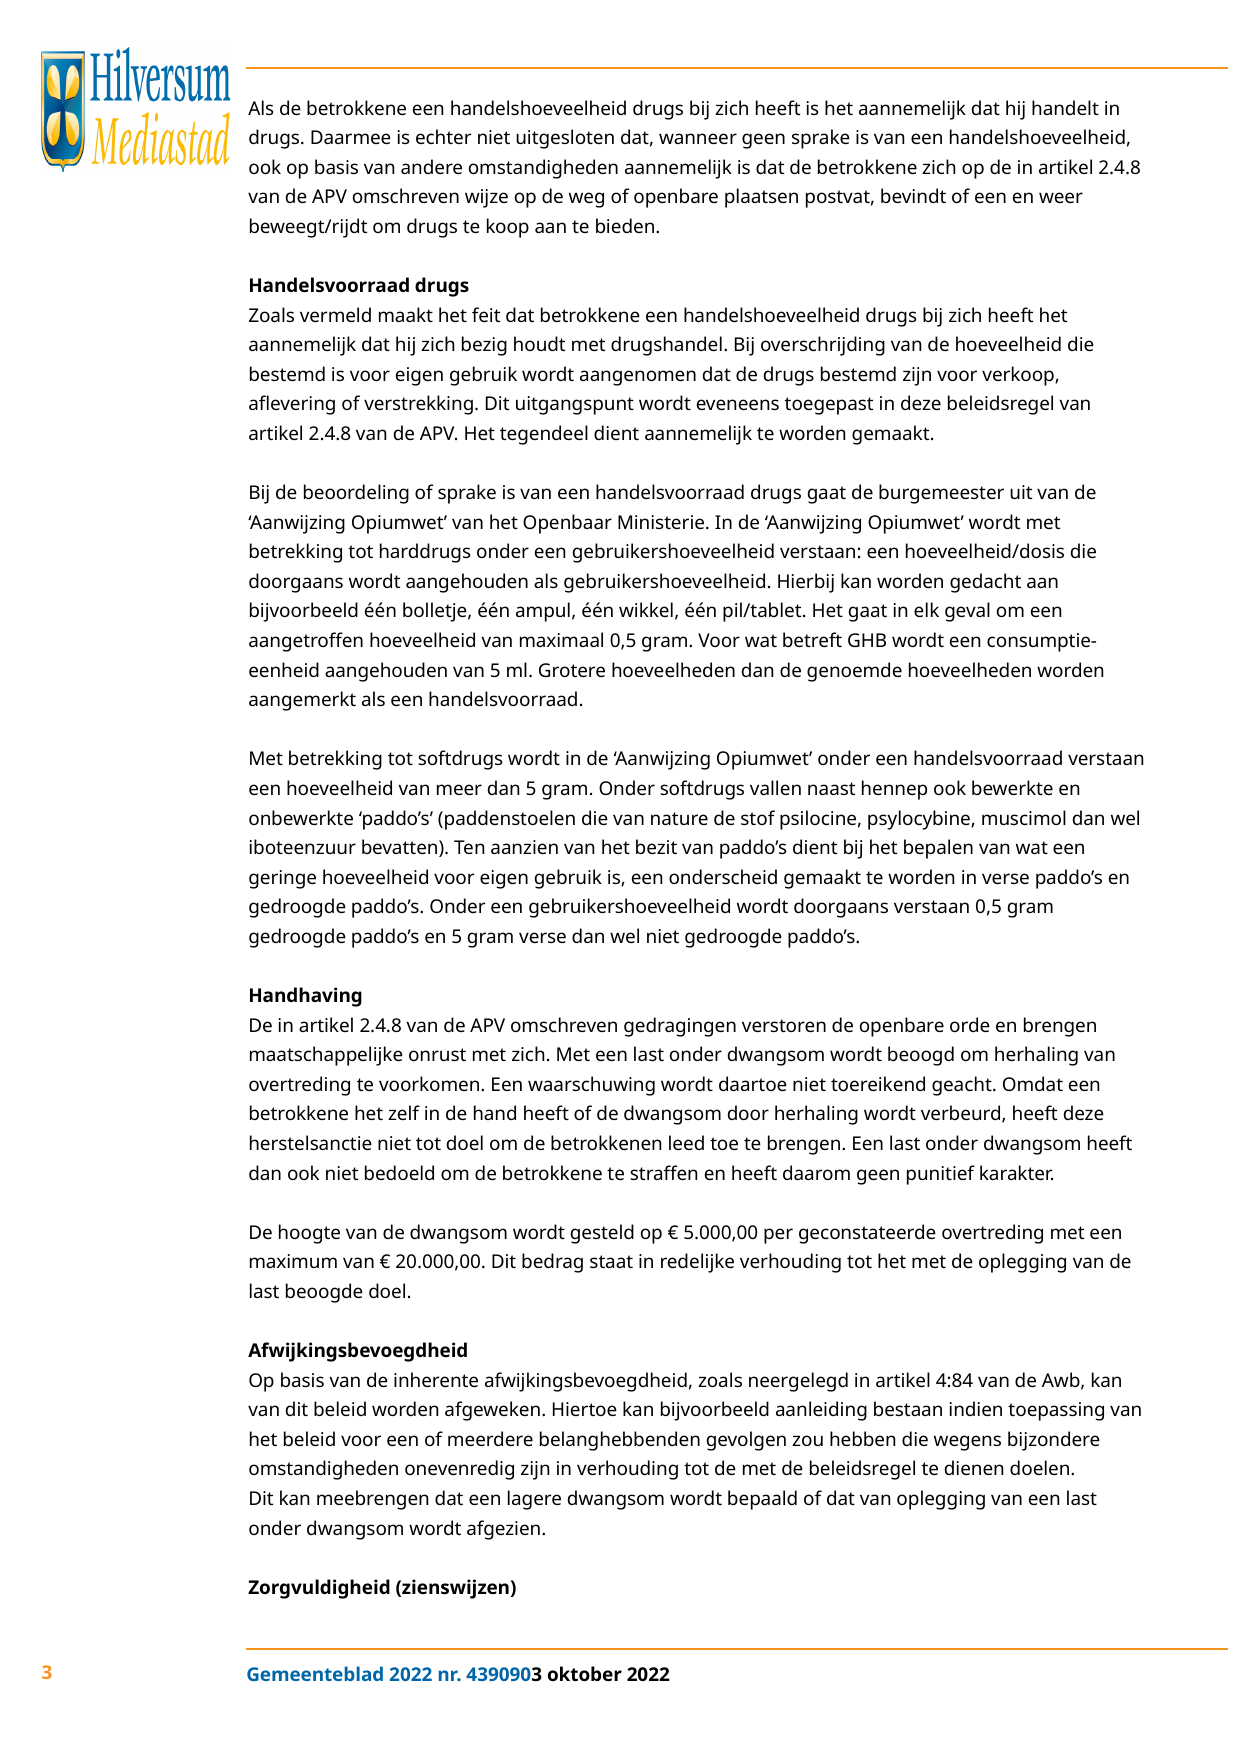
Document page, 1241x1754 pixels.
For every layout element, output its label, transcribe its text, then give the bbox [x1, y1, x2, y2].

text Handhaving [248, 982, 1152, 1008]
text Als de betrokkene een handelshoeveelheid drugs bij zich heeft is het aannemelijk dat hij handelt in drugs. Daarmee is echter niet uitgesloten dat, wanneer geen sprake is van een handelshoeveelheid, ook op basis van andere omstandigheden aannemelijk is dat de betrokkene zich op de in artikel 2.4.8 van de APV omschreven wijze op de weg of openbare plaatsen postvat, bevindt of een en weer beweegt/rijdt om drugs te koop aan te bieden. [248, 95, 1152, 239]
text Afwijkingsbevoegdheid [248, 1337, 1152, 1363]
text De in artikel 2.4.8 van de APV omschreven gedragingen verstoren de openbare orde en brengen maatschappelijke onrust met zich. Met een last onder dwangsom wordt beoogd om herhaling van overtreding te voorkomen. Een waarschuwing wordt daartoe niet toereikend geacht. Omdat een betrokkene het zelf in de hand heeft of de dwangsom door herhaling wordt verbeurd, heeft deze herstelsanctie niet tot doel om de betrokkenen leed toe te brengen. Een last onder dwangsom heeft dan ook niet bedoeld om de betrokkene te straffen en heeft daarom geen punitief karakter. [248, 1012, 1152, 1186]
text Op basis van de inherente afwijkingsbevoegdheid, zoals neergelegd in artikel 4:84 van de Awb, kan van dit beleid worden afgeweken. Hiertoe kan bijvoorbeeld aanleiding bestaan indien toepassing van het beleid voor een of meerdere belanghebbenden gevolgen zou hebben die wegens bijzondere omstandigheden onevenredig zijn in verhouding tot de met de beleidsregel te dienen doelen. [248, 1367, 1152, 1481]
text Handelsvoorraad drugs [248, 272, 1152, 298]
text Dit kan meebrengen dat een lagere dwangsom wordt bepaald of dat van oplegging van een last onder dwangsom wordt afgezien. [248, 1485, 1152, 1541]
text Met betrekking tot softdrugs wordt in de ‘Aanwijzing Opiumwet’ onder een handelsvoorraad verstaan een hoeveelheid van meer dan 5 gram. Onder softdrugs vallen naast hennep ook bewerkte en onbewerkte ‘paddo’s’ (paddenstoelen die van nature de stof psilocine, psylocybine, muscimol dan wel iboteenzuur bevatten). Ten aanzien van het bezit van paddo’s dient bij het bepalen van wat een geringe hoeveelheid voor eigen gebruik is, een onderscheid gemaakt te worden in verse paddo’s en gedroogde paddo’s. Onder een gebruikershoeveelheid wordt doorgaans verstaan 0,5 gram gedroogde paddo’s en 5 gram verse dan wel niet gedroogde paddo’s. [248, 746, 1152, 949]
text Bij de beoordeling of sprake is van een handelsvoorraad drugs gaat de burgemeester uit van de ‘Aanwijzing Opiumwet’ van het Openbaar Ministerie. In de ‘Aanwijzing Opiumwet’ wordt met betrekking tot harddrugs onder een gebruikershoeveelheid verstaan: een hoeveelheid/dosis die doorgaans wordt aangehouden als gebruikershoeveelheid. Hierbij kan worden gedacht aan bijvoorbeeld één bolletje, één ampul, één wikkel, één pil/tablet. Het gaat in elk geval om een aangetroffen hoeveelheid van maximaal 0,5 gram. Voor wat betreft GHB wordt een consumptie-eenheid aangehouden van 5 ml. Grotere hoeveelheden dan de genoemde hoeveelheden worden aangemerkt als een handelsvoorraad. [248, 479, 1152, 712]
text De hoogte van de dwangsom wordt gesteld op € 5.000,00 per geconstateerde overtreding met een maximum van € 20.000,00. Dit bedrag staat in redelijke verhouding tot het met de oplegging van de last beoogde doel. [248, 1219, 1152, 1304]
text Zorgvuldigheid (zienswijzen) [248, 1574, 1152, 1600]
text Zoals vermeld maakt het feit dat betrokkene een handelshoeveelheid drugs bij zich heeft het aannemelijk dat hij zich bezig houdt met drugshandel. Bij overschrijding van de hoeveelheid die bestemd is voor eigen gebruik wordt aangenomen dat de drugs bestemd zijn voor verkoop, aflevering of verstrekking. Dit uitgangspunt wordt eveneens toegepast in deze beleidsregel van artikel 2.4.8 van de APV. Het tegendeel dient aannemelijk te worden gemaakt. [248, 302, 1152, 446]
picture [41, 47, 231, 172]
